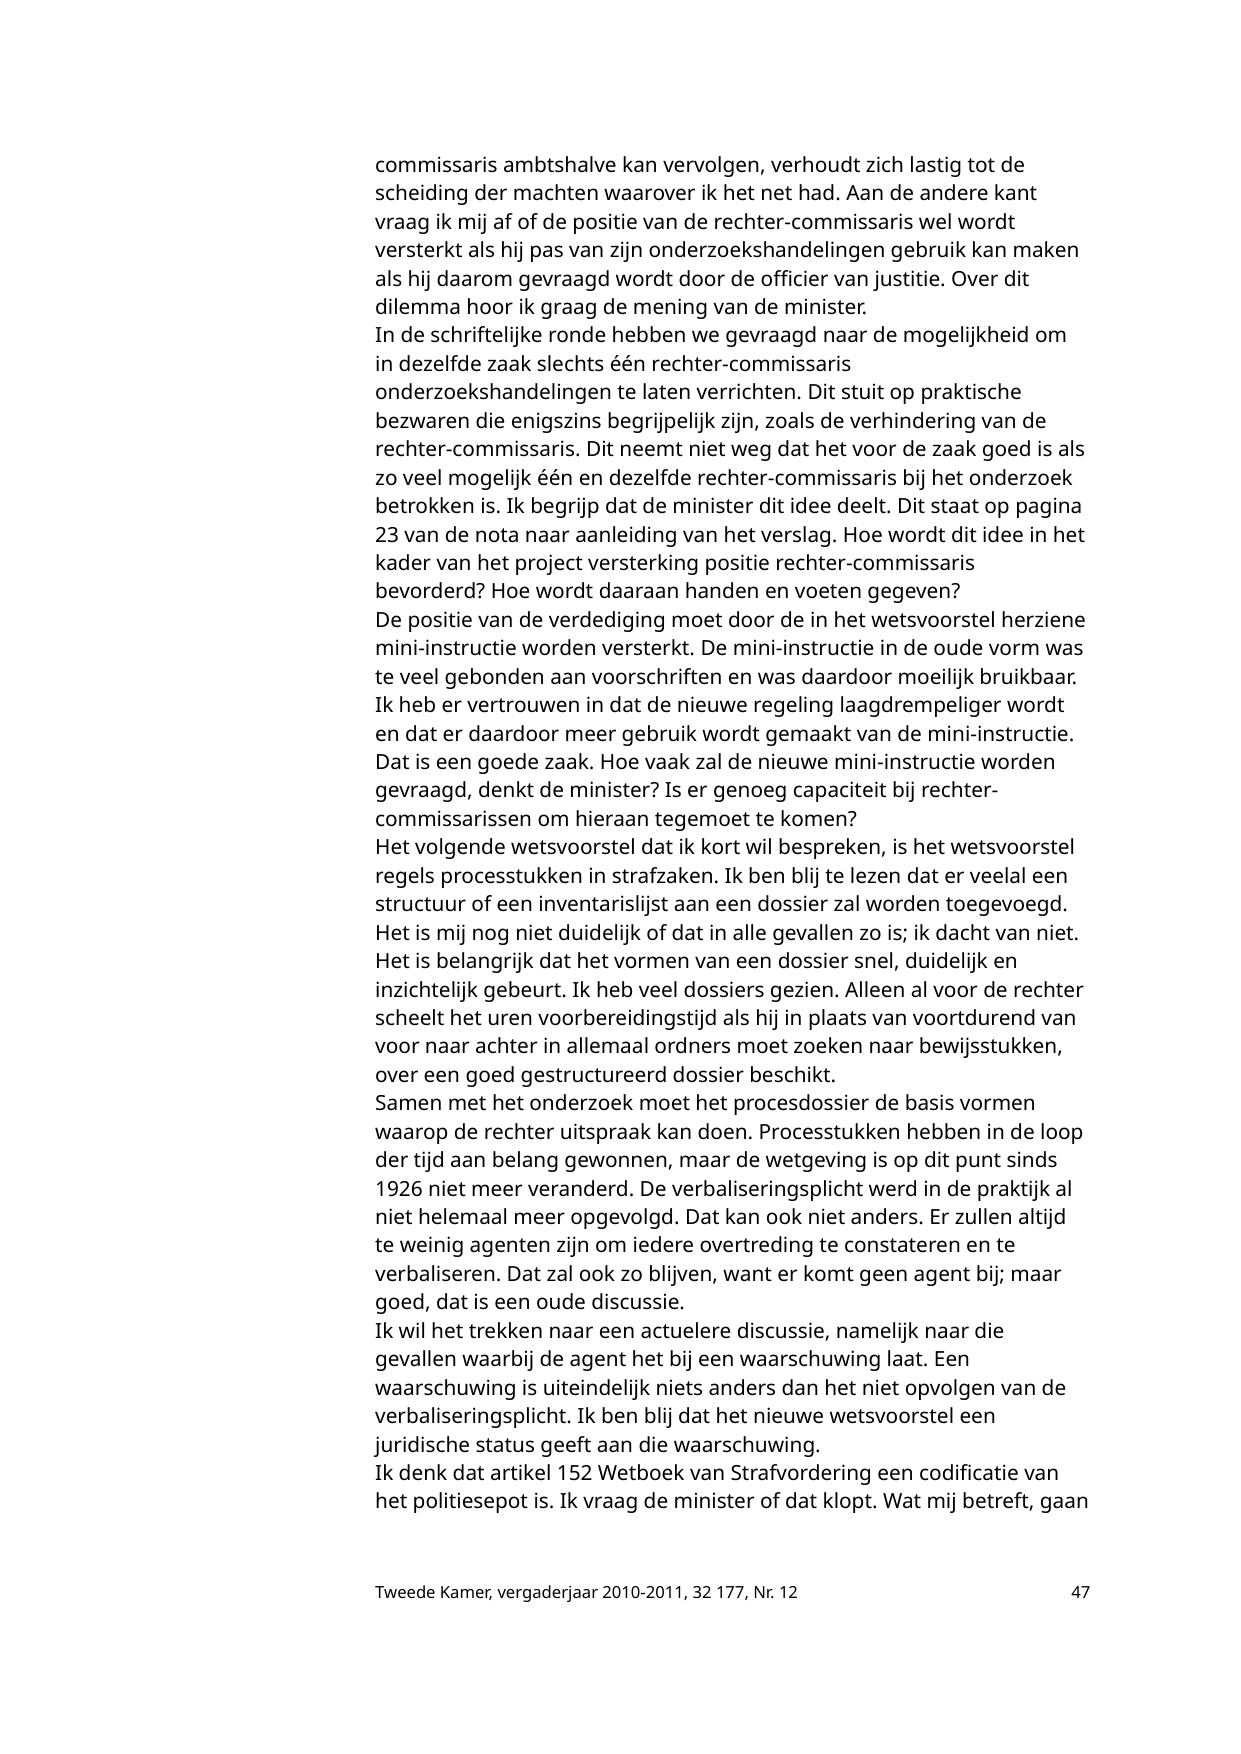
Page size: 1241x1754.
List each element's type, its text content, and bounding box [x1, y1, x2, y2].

text Samen met het onderzoek moet het procesdossier de basis vormen waarop de rechter uitspraak kan doen. Processtukken hebben in de loop der tijd aan belang gewonnen, maar de wetgeving is op dit punt sinds 1926 niet meer veranderd. De verbaliseringsplicht werd in de praktijk al niet helemaal meer opgevolgd. Dat kan ook niet anders. Er zullen altijd te weinig agenten zijn om iedere overtreding te constateren en te verbaliseren. Dat zal ook zo blijven, want er komt geen agent bij; maar goed, dat is een oude discussie. [375, 1088, 1090, 1316]
text Ik wil het trekken naar een actuelere discussie, namelijk naar die gevallen waarbij de agent het bij een waarschuwing laat. Een waarschuwing is uiteindelijk niets anders dan het niet opvolgen van de verbaliseringsplicht. Ik ben blij dat het nieuwe wetsvoorstel een juridische status geeft aan die waarschuwing. [375, 1316, 1090, 1458]
text Het volgende wetsvoorstel dat ik kort wil bespreken, is het wetsvoorstel regels processtukken in strafzaken. Ik ben blij te lezen dat er veelal een structuur of een inventarislijst aan een dossier zal worden toegevoegd. Het is mij nog niet duidelijk of dat in alle gevallen zo is; ik dacht van niet. Het is belangrijk dat het vormen van een dossier snel, duidelijk en inzichtelijk gebeurt. Ik heb veel dossiers gezien. Alleen al voor de rechter scheelt het uren voorbereidingstijd als hij in plaats van voortdurend van voor naar achter in allemaal ordners moet zoeken naar bewijsstukken, over een goed gestructureerd dossier beschikt. [375, 832, 1090, 1088]
text De positie van de verdediging moet door de in het wetsvoorstel herziene mini-instructie worden versterkt. De mini-instructie in de oude vorm was te veel gebonden aan voorschriften en was daardoor moeilijk bruikbaar. Ik heb er vertrouwen in dat de nieuwe regeling laagdrempeliger wordt en dat er daardoor meer gebruik wordt gemaakt van de mini-instructie. Dat is een goede zaak. Hoe vaak zal de nieuwe mini-instructie worden gevraagd, denkt de minister? Is er genoeg capaciteit bij rechter-commissarissen om hieraan tegemoet te komen? [375, 605, 1090, 832]
text In de schriftelijke ronde hebben we gevraagd naar de mogelijkheid om in dezelfde zaak slechts één rechter-commissaris onderzoekshandelingen te laten verrichten. Dit stuit op praktische bezwaren die enigszins begrijpelijk zijn, zoals de verhindering van de rechter-commissaris. Dit neemt niet weg dat het voor de zaak goed is als zo veel mogelijk één en dezelfde rechter-commissaris bij het onderzoek betrokken is. Ik begrijp dat de minister dit idee deelt. Dit staat op pagina 23 van de nota naar aanleiding van het verslag. Hoe wordt dit idee in het kader van het project versterking positie rechter-commissaris bevorderd? Hoe wordt daaraan handen en voeten gegeven? [375, 321, 1090, 605]
text Ik denk dat artikel 152 Wetboek van Strafvordering een codificatie van het politiesepot is. Ik vraag de minister of dat klopt. Wat mij betreft, gaan [375, 1458, 1090, 1515]
text commissaris ambtshalve kan vervolgen, verhoudt zich lastig tot de scheiding der machten waarover ik het net had. Aan de andere kant vraag ik mij af of de positie van de rechter-commissaris wel wordt versterkt als hij pas van zijn onderzoekshandelingen gebruik kan maken als hij daarom gevraagd wordt door de officier van justitie. Over dit dilemma hoor ik graag de mening van de minister. [375, 150, 1090, 321]
